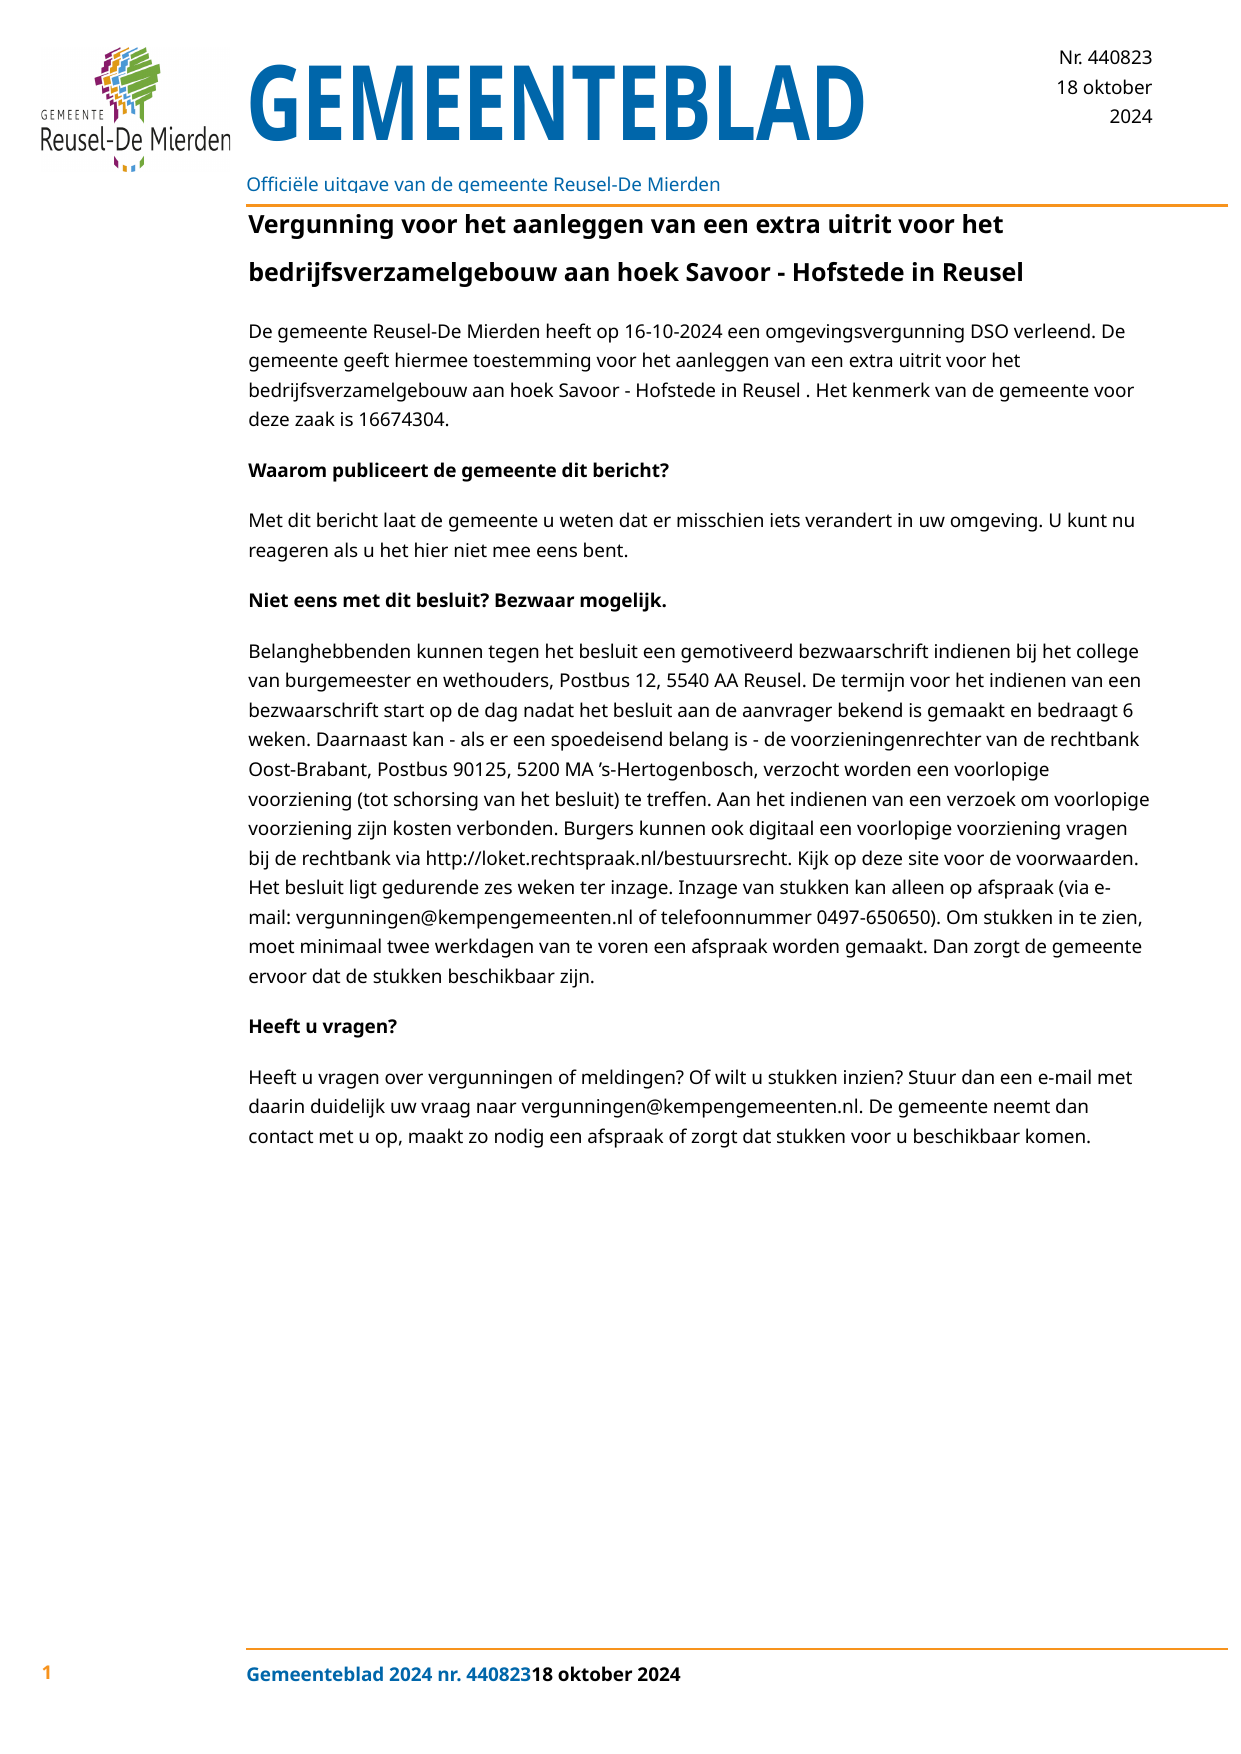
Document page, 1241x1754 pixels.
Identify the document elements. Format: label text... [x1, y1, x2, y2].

text Belanghebbenden kunnen tegen het besluit een gemotiveerd bezwaarschrift indienen bij het college van burgemeester en wethouders, Postbus 12, 5540 AA Reusel. De termijn voor het indienen van een bezwaarschrift start op de dag nadat het besluit aan de aanvrager bekend is gemaakt en bedraagt 6 weken. Daarnaast kan - als er een spoedeisend belang is - de voorzieningenrechter van de rechtbank Oost-Brabant, Postbus 90125, 5200 MA ’s-Hertogenbosch, verzocht worden een voorlopige voorziening (tot schorsing van het besluit) te treffen. Aan het indienen van een verzoek om voorlopige voorziening zijn kosten verbonden. Burgers kunnen ook digitaal een voorlopige voorziening vragen bij de rechtbank via http://loket.rechtspraak.nl/bestuursrecht. Kijk op deze site voor de voorwaarden. Het besluit ligt gedurende zes weken ter inzage. Inzage van stukken kan alleen op afspraak (via e-mail: vergunningen@kempengemeenten.nl of telefoonnummer 0497-650650). Om stukken in te zien, moet minimaal twee werkdagen van te voren een afspraak worden gemaakt. Dan zorgt de gemeente ervoor dat de stukken beschikbaar zijn. [248, 638, 1152, 989]
text Vergunning voor het aanleggen van een extra uitrit voor het bedrijfsverzamelgebouw aan hoek Savoor - Hofstede in Reusel [248, 207, 1152, 288]
text Waarom publiceert de gemeente dit bericht? [248, 457, 1152, 483]
picture [41, 47, 231, 172]
text Niet eens met dit besluit? Bezwaar mogelijk. [248, 587, 1152, 613]
text De gemeente Reusel-De Mierden heeft op 16-10-2024 een omgevingsvergunning DSO verleend. De gemeente geeft hiermee toestemming voor het aanleggen van een extra uitrit voor het bedrijfsverzamelgebouw aan hoek Savoor - Hofstede in Reusel . Het kenmerk van de gemeente voor deze zaak is 16674304. [248, 318, 1152, 432]
text Met dit bericht laat de gemeente u weten dat er misschien iets verandert in uw omgeving. U kunt nu reageren als u het hier niet mee eens bent. [248, 507, 1152, 563]
text Heeft u vragen over vergunningen of meldingen? Of wilt u stukken inzien? Stuur dan een e-mail met daarin duidelijk uw vraag naar vergunningen@kempengemeenten.nl. De gemeente neemt dan contact met u op, maakt zo nodig een afspraak of zorgt dat stukken voor u beschikbaar komen. [248, 1064, 1152, 1149]
text Heeft u vragen? [248, 1014, 1152, 1039]
